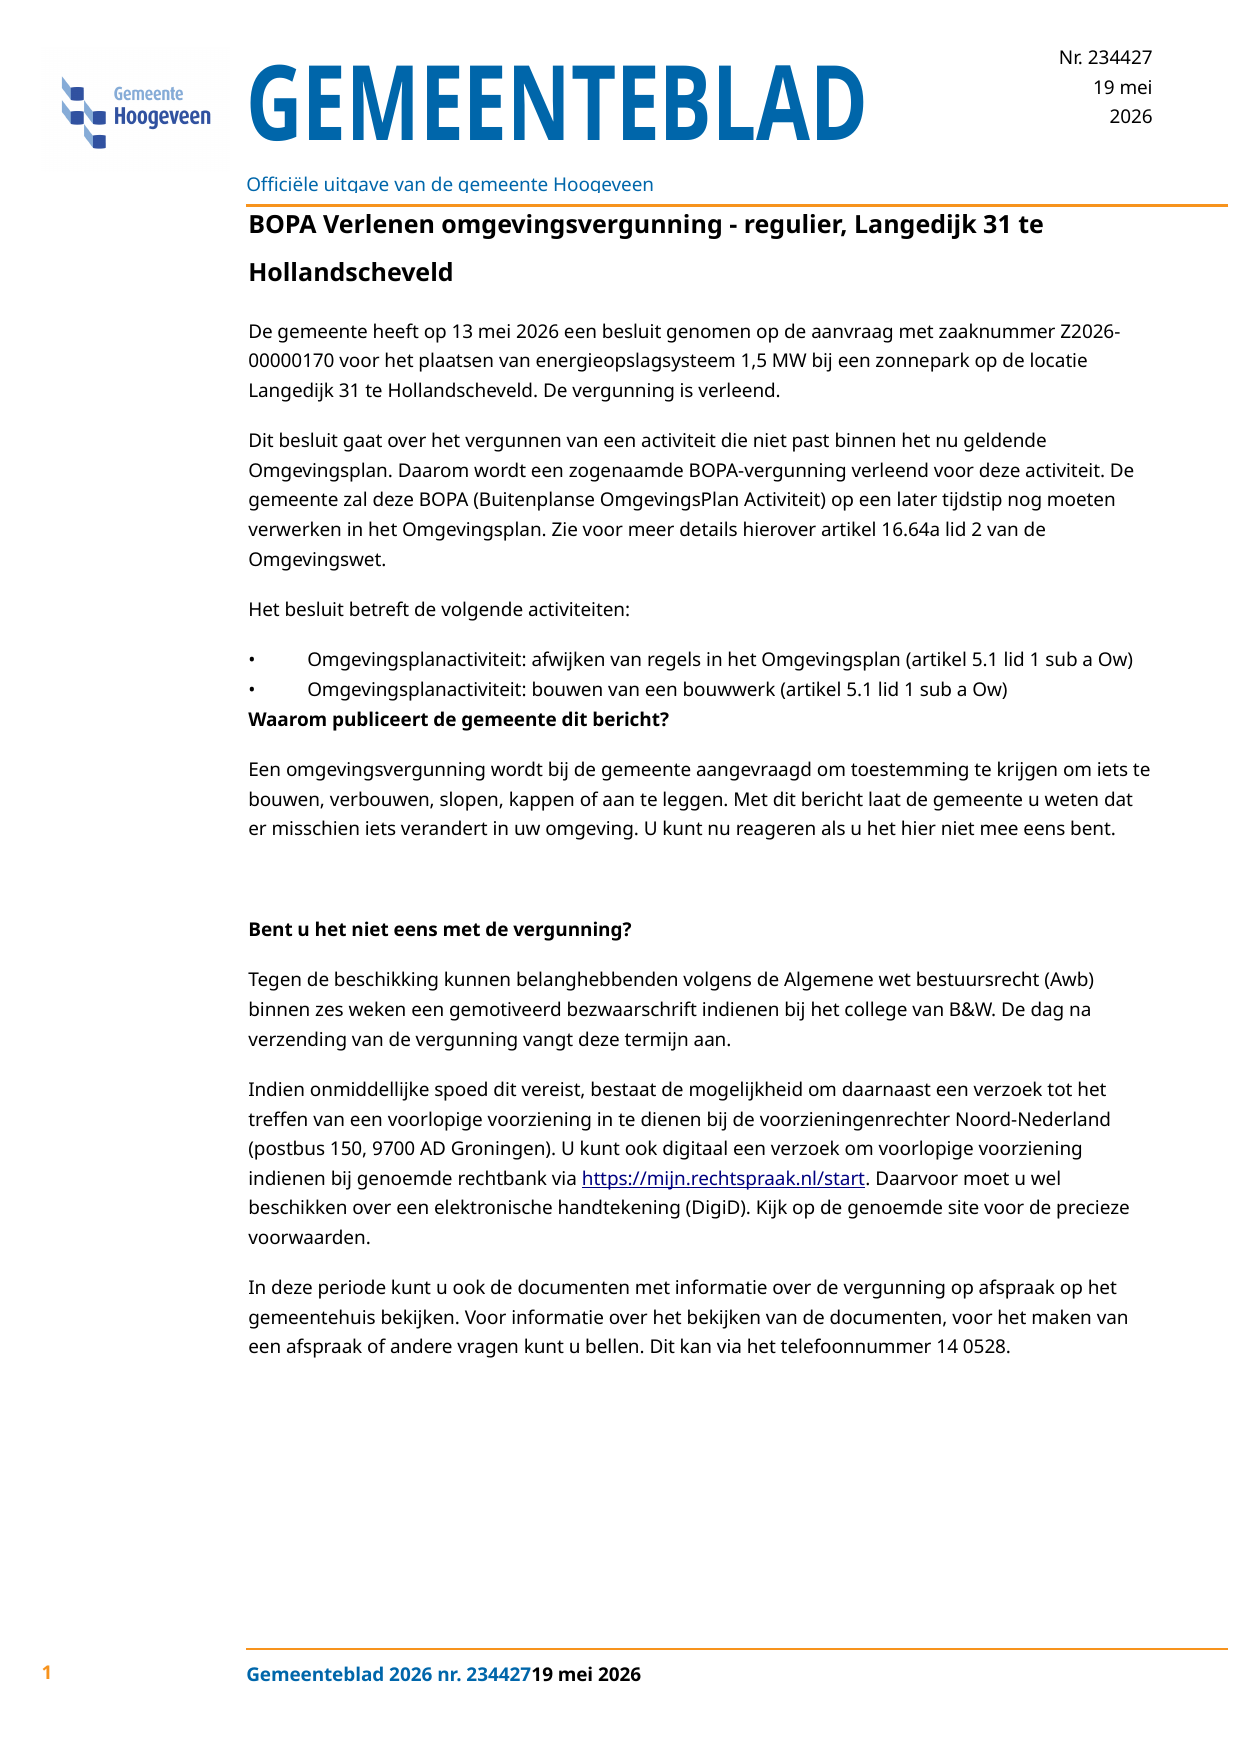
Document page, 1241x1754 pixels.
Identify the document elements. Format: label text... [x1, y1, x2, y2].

text De gemeente heeft op 13 mei 2026 een besluit genomen op de aanvraag met zaaknummer Z2026-00000170 voor het plaatsen van energieopslagsysteem 1,5 MW bij een zonnepark op de locatie Langedijk 31 te Hollandscheveld. De vergunning is verleend. [248, 318, 1152, 403]
text Een omgevingsvergunning wordt bij de gemeente aangevraagd om toestemming te krijgen om iets te bouwen, verbouwen, slopen, kappen of aan te leggen. Met dit bericht laat de gemeente u weten dat er misschien iets verandert in uw omgeving. U kunt nu reageren als u het hier niet mee eens bent. [248, 756, 1152, 841]
picture [41, 47, 231, 172]
text Tegen de beschikking kunnen belanghebbenden volgens de Algemene wet bestuursrecht (Awb) binnen zes weken een gemotiveerd bezwaarschrift indienen bij het college van B&W. De dag na verzending van de vergunning vangt deze termijn aan. [248, 967, 1152, 1052]
text Dit besluit gaat over het vergunnen van een activiteit die niet past binnen het nu geldende Omgevingsplan. Daarom wordt een zogenaamde BOPA-vergunning verleend voor deze activiteit. De gemeente zal deze BOPA (Buitenplanse OmgevingsPlan Activiteit) op een later tijdstip nog moeten verwerken in het Omgevingsplan. Zie voor meer details hierover artikel 16.64a lid 2 van de Omgevingswet. [248, 427, 1152, 572]
list Omgevingsplanactiviteit: afwijken van regels in het Omgevingsplan (artikel 5.1 lid 1 sub a Ow) [248, 647, 1152, 672]
text Indien onmiddellijke spoed dit vereist, bestaat de mogelijkheid om daarnaast een verzoek tot het treffen van een voorlopige voorziening in te dienen bij de voorzieningenrechter Noord-Nederland (postbus 150, 9700 AD Groningen). U kunt ook digitaal een verzoek om voorlopige voorziening indienen bij genoemde rechtbank via https://mijn.rechtspraak.nl/start. Daarvoor moet u wel beschikken over een elektronische handtekening (DigiD). Kijk op de genoemde site voor de precieze voorwaarden. [248, 1076, 1152, 1250]
text Waarom publiceert de gemeente dit bericht? [248, 706, 1152, 732]
text Het besluit betreft de volgende activiteiten: [248, 596, 1152, 622]
text BOPA Verlenen omgevingsvergunning - regulier, Langedijk 31 te Hollandscheveld [248, 207, 1152, 288]
list Omgevingsplanactiviteit: bouwen van een bouwwerk (artikel 5.1 lid 1 sub a Ow) [248, 676, 1152, 702]
text In deze periode kunt u ook de documenten met informatie over de vergunning op afspraak op het gemeentehuis bekijken. Voor informatie over het bekijken van de documenten, voor het maken van een afspraak of andere vragen kunt u bellen. Dit kan via het telefoonnummer 14 0528. [248, 1274, 1152, 1359]
text Bent u het niet eens met de vergunning? [248, 916, 1152, 942]
